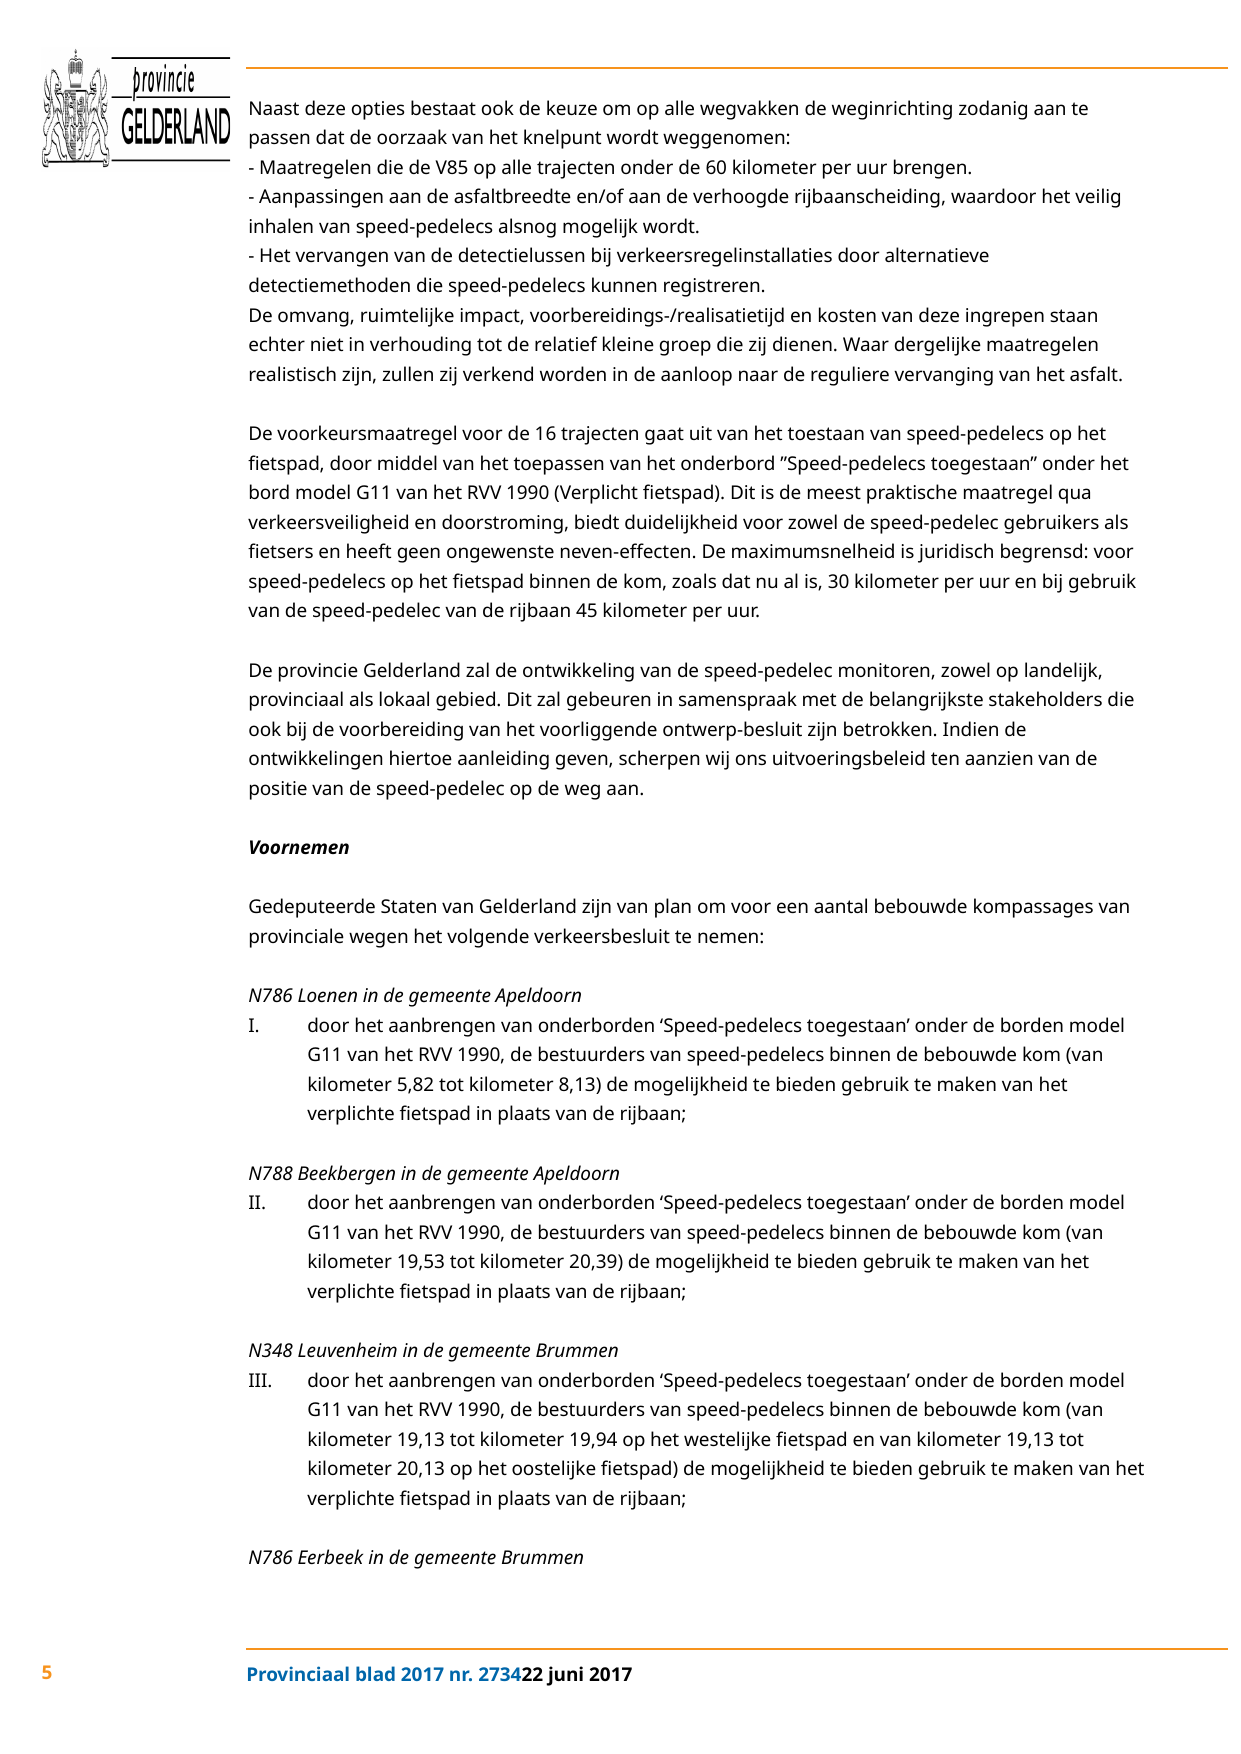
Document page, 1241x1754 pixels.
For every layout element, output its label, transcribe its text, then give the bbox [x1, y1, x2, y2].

list door het aanbrengen van onderborden ‘Speed-pedelecs toegestaan’ onder de borden model G11 van het RVV 1990, de bestuurders van speed-pedelecs binnen de bebouwde kom (van kilometer 19,53 tot kilometer 20,39) de mogelijkheid te bieden gebruik te maken van het verplichte fietspad in plaats van de rijbaan; [248, 1189, 1152, 1304]
text De provincie Gelderland zal de ontwikkeling van de speed-pedelec monitoren, zowel op landelijk, provinciaal als lokaal gebied. Dit zal gebeuren in samenspraak met de belangrijkste stakeholders die ook bij de voorbereiding van het voorliggende ontwerp-besluit zijn betrokken. Indien de ontwikkelingen hiertoe aanleiding geven, scherpen wij ons uitvoeringsbeleid ten aanzien van de positie van de speed-pedelec op de weg aan. [248, 657, 1152, 801]
text Naast deze opties bestaat ook de keuze om op alle wegvakken de weginrichting zodanig aan te passen dat de oorzaak van het knelpunt wordt weggenomen: [248, 95, 1152, 150]
text De voorkeursmaatregel voor de 16 trajecten gaat uit van het toestaan van speed-pedelecs op het fietspad, door middel van het toepassen van het onderbord ”Speed-pedelecs toegestaan” onder het bord model G11 van het RVV 1990 (Verplicht fietspad). Dit is de meest praktische maatregel qua verkeersveiligheid en doorstroming, biedt duidelijkheid voor zowel de speed-pedelec gebruikers als fietsers en heeft geen ongewenste neven-effecten. De maximumsnelheid is juridisch begrensd: voor speed-pedelecs op het fietspad binnen de kom, zoals dat nu al is, 30 kilometer per uur en bij gebruik van de speed-pedelec van de rijbaan 45 kilometer per uur. [248, 420, 1152, 623]
text N348 Leuvenheim in de gemeente Brummen [248, 1337, 1152, 1363]
list door het aanbrengen van onderborden ‘Speed-pedelecs toegestaan’ onder de borden model G11 van het RVV 1990, de bestuurders van speed-pedelecs binnen de bebouwde kom (van kilometer 5,82 tot kilometer 8,13) de mogelijkheid te bieden gebruik te maken van het verplichte fietspad in plaats van de rijbaan; [248, 1012, 1152, 1126]
text - Maatregelen die de V85 op alle trajecten onder de 60 kilometer per uur brengen. [248, 154, 1152, 180]
text De omvang, ruimtelijke impact, voorbereidings-/realisatietijd en kosten van deze ingrepen staan echter niet in verhouding tot de relatief kleine groep die zij dienen. Waar dergelijke maatregelen realistisch zijn, zullen zij verkend worden in de aanloop naar de reguliere vervanging van het asfalt. [248, 302, 1152, 387]
text N788 Beekbergen in de gemeente Apeldoorn [248, 1160, 1152, 1186]
text - Aanpassingen aan de asfaltbreedte en/of aan de verhoogde rijbaanscheiding, waardoor het veilig inhalen van speed-pedelecs alsnog mogelijk wordt. [248, 183, 1152, 239]
text N786 Loenen in de gemeente Apeldoorn [248, 982, 1152, 1008]
text N786 Eerbeek in de gemeente Brummen [248, 1544, 1152, 1570]
text - Het vervangen van de detectielussen bij verkeersregelinstallaties door alternatieve detectiemethoden die speed-pedelecs kunnen registreren. [248, 243, 1152, 298]
text Voornemen [248, 834, 1152, 860]
list door het aanbrengen van onderborden ‘Speed-pedelecs toegestaan’ onder de borden model G11 van het RVV 1990, de bestuurders van speed-pedelecs binnen de bebouwde kom (van kilometer 19,13 tot kilometer 19,94 op het westelijke fietspad en van kilometer 19,13 tot kilometer 20,13 op het oostelijke fietspad) de mogelijkheid te bieden gebruik te maken van het verplichte fietspad in plaats van de rijbaan; [248, 1367, 1152, 1511]
picture [41, 47, 231, 172]
text Gedeputeerde Staten van Gelderland zijn van plan om voor een aantal bebouwde kompassages van provinciale wegen het volgende verkeersbesluit te nemen: [248, 893, 1152, 949]
